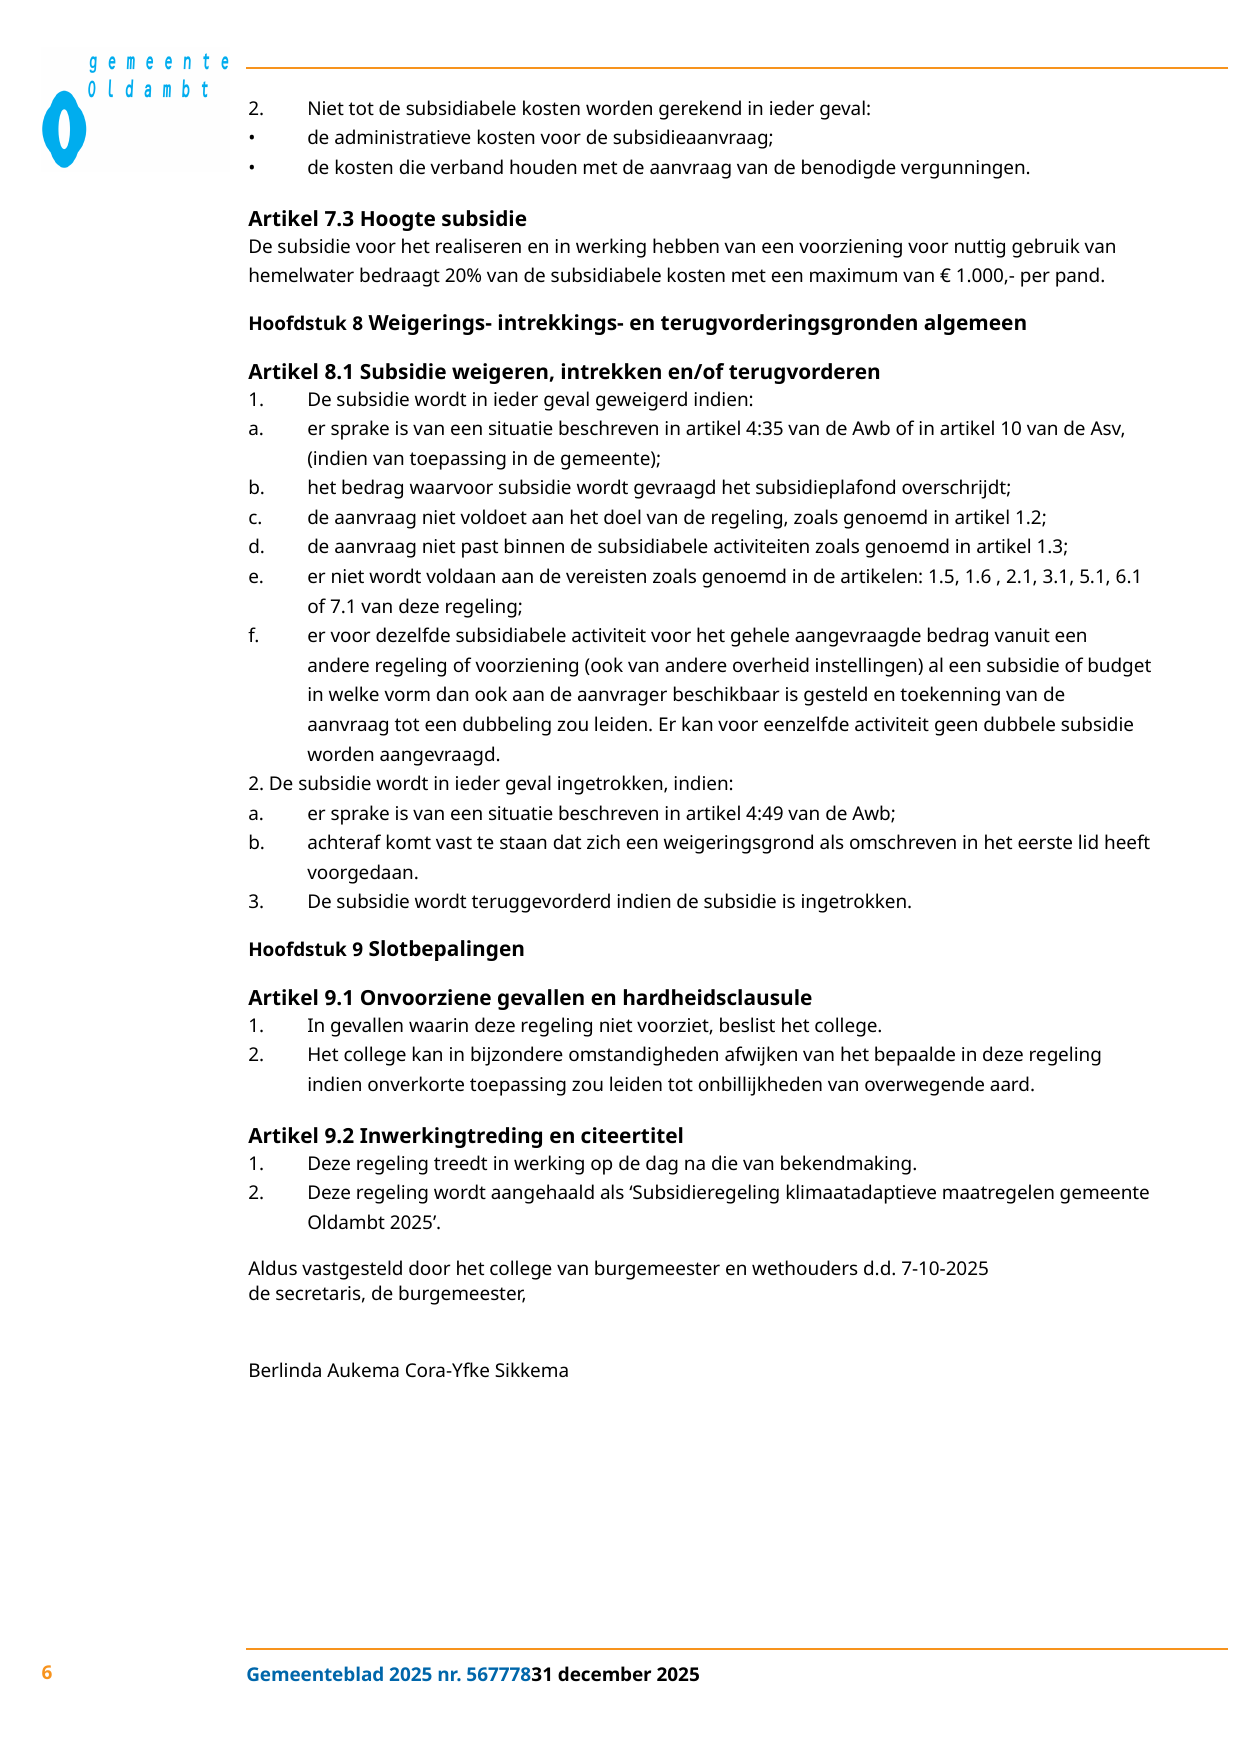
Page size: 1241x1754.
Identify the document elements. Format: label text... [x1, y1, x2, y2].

list het bedrag waarvoor subsidie wordt gevraagd het subsidieplafond overschrijdt; [248, 474, 1152, 500]
list de kosten die verband houden met de aanvraag van de benodigde vergunningen. [248, 154, 1152, 180]
list Niet tot de subsidiabele kosten worden gerekend in ieder geval: [248, 95, 1152, 121]
list de administratieve kosten voor de subsidieaanvraag; [248, 124, 1152, 150]
text Berlinda Aukema Cora-Yfke Sikkema [248, 1358, 1152, 1383]
text Aldus vastgesteld door het college van burgemeester en wethouders d.d. 7-10-2025 [248, 1255, 1152, 1281]
text de secretaris, de burgemeester, [248, 1281, 1152, 1306]
text Hoofdstuk 9 Slotbepalingen [248, 934, 1152, 963]
list de aanvraag niet voldoet aan het doel van de regeling, zoals genoemd in artikel 1.2; [248, 504, 1152, 530]
list De subsidie wordt teruggevorderd indien de subsidie is ingetrokken. [248, 889, 1152, 914]
list De subsidie wordt in ieder geval geweigerd indien: [248, 386, 1152, 411]
list Deze regeling wordt aangehaald als ‘Subsidieregeling klimaatadaptieve maatregelen gemeente Oldambt 2025’. [248, 1179, 1152, 1235]
text Artikel 8.1 Subsidie weigeren, intrekken en/of terugvorderen [248, 357, 1152, 386]
text Artikel 9.1 Onvoorziene gevallen en hardheidsclausule [248, 983, 1152, 1012]
list In gevallen waarin deze regeling niet voorziet, beslist het college. [248, 1012, 1152, 1038]
picture [41, 47, 231, 172]
list er niet wordt voldaan aan de vereisten zoals genoemd in de artikelen: 1.5, 1.6 , 2.1, 3.1, 5.1, 6.1 of 7.1 van deze regeling; [248, 563, 1152, 618]
list Deze regeling treedt in werking op de dag na die van bekendmaking. [248, 1150, 1152, 1176]
list er voor dezelfde subsidiabele activiteit voor het gehele aangevraagde bedrag vanuit een andere regeling of voorziening (ook van andere overheid instellingen) al een subsidie of budget in welke vorm dan ook aan de aanvrager beschikbaar is gesteld en toekenning van de aanvraag tot een dubbeling zou leiden. Er kan voor eenzelfde activiteit geen dubbele subsidie worden aangevraagd. [248, 622, 1152, 766]
list er sprake is van een situatie beschreven in artikel 4:35 van de Awb of in artikel 10 van de Asv, (indien van toepassing in de gemeente); [248, 415, 1152, 471]
text De subsidie voor het realiseren en in werking hebben van een voorziening voor nuttig gebruik van hemelwater bedraagt 20% van de subsidiabele kosten met een maximum van € 1.000,- per pand. [248, 233, 1152, 288]
list de aanvraag niet past binnen de subsidiabele activiteiten zoals genoemd in artikel 1.3; [248, 534, 1152, 559]
text 2. De subsidie wordt in ieder geval ingetrokken, indien: [248, 770, 1152, 796]
text Hoofdstuk 8 Weigerings- intrekkings- en terugvorderingsgronden algemeen [248, 308, 1152, 336]
list er sprake is van een situatie beschreven in artikel 4:49 van de Awb; [248, 800, 1152, 826]
list achteraf komt vast te staan dat zich een weigeringsgrond als omschreven in het eerste lid heeft voorgedaan. [248, 829, 1152, 885]
text Artikel 9.2 Inwerkingtreding en citeertitel [248, 1122, 1152, 1150]
text Artikel 7.3 Hoogte subsidie [248, 204, 1152, 233]
list Het college kan in bijzondere omstandigheden afwijken van het bepaalde in deze regeling indien onverkorte toepassing zou leiden tot onbillijkheden van overwegende aard. [248, 1042, 1152, 1097]
